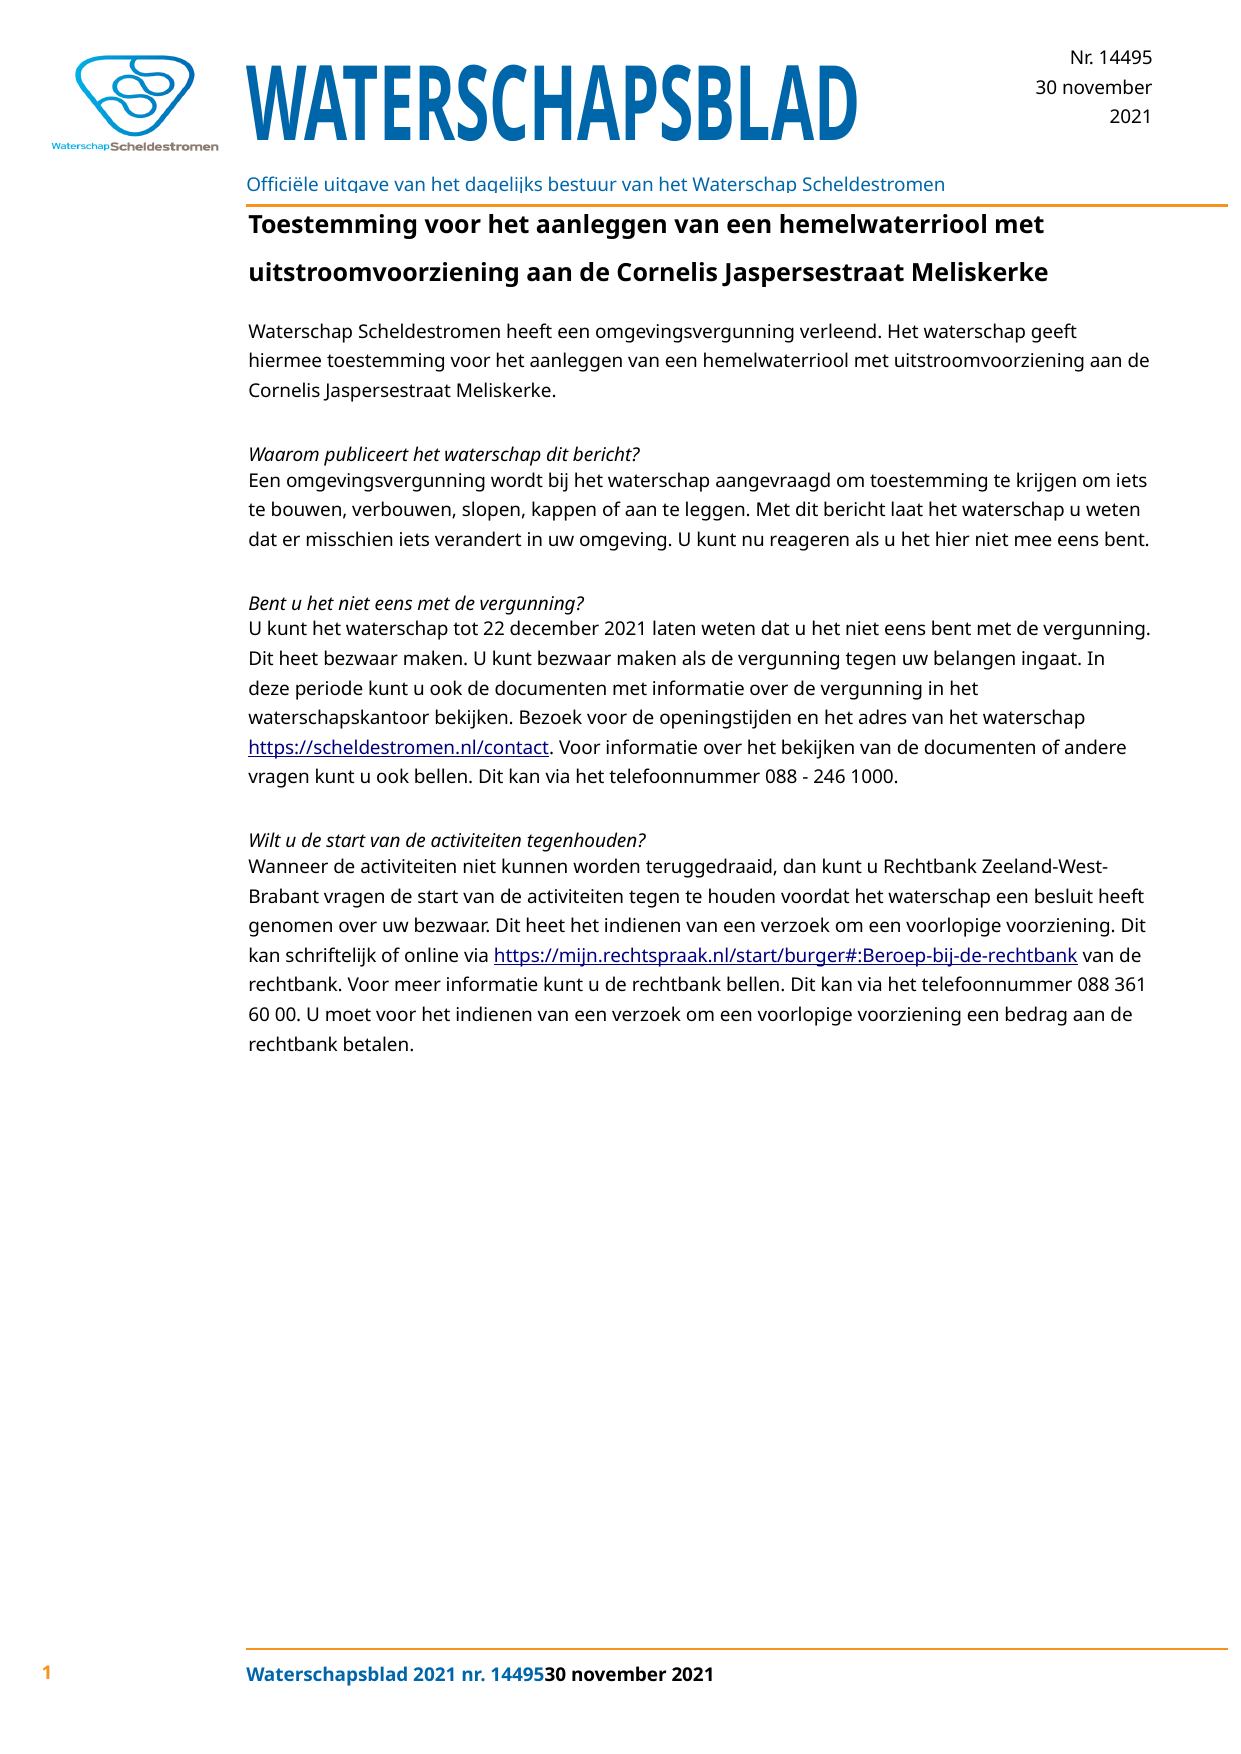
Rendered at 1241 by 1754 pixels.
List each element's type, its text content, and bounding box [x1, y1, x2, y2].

text U kunt het waterschap tot 22 december 2021 laten weten dat u het niet eens bent met de vergunning. Dit heet bezwaar maken. U kunt bezwaar maken als de vergunning tegen uw belangen ingaat. In deze periode kunt u ook de documenten met informatie over de vergunning in het waterschapskantoor bekijken. Bezoek voor de openingstijden en het adres van het waterschap https://scheldestromen.nl/contact. Voor informatie over het bekijken van de documenten of andere vragen kunt u ook bellen. Dit kan via het telefoonnummer 088 - 246 1000. [248, 616, 1152, 789]
text Waterschap Scheldestromen heeft een omgevingsvergunning verleend. Het waterschap geeft hiermee toestemming voor het aanleggen van een hemelwaterriool met uitstroomvoorziening aan de Cornelis Jaspersestraat Meliskerke. [248, 318, 1152, 403]
picture [41, 47, 231, 172]
text Bent u het niet eens met de vergunning? [248, 590, 1152, 616]
text Wilt u de start van de activiteiten tegenhouden? [248, 827, 1152, 853]
text Wanneer de activiteiten niet kunnen worden teruggedraaid, dan kunt u Rechtbank Zeeland-West-Brabant vragen de start van de activiteiten tegen te houden voordat het waterschap een besluit heeft genomen over uw bezwaar. Dit heet het indienen van een verzoek om een voorlopige voorziening. Dit kan schriftelijk of online via https://mijn.rechtspraak.nl/start/burger#:Beroep-bij-de-rechtbank van de rechtbank. Voor meer informatie kunt u de rechtbank bellen. Dit kan via het telefoonnummer 088 361 60 00. U moet voor het indienen van een verzoek om een voorlopige voorziening een bedrag aan de rechtbank betalen. [248, 853, 1152, 1056]
text Toestemming voor het aanleggen van een hemelwaterriool met uitstroomvoorziening aan de Cornelis Jaspersestraat Meliskerke [248, 207, 1152, 288]
text Waarom publiceert het waterschap dit bericht? [248, 441, 1152, 467]
text Een omgevingsvergunning wordt bij het waterschap aangevraagd om toestemming te krijgen om iets te bouwen, verbouwen, slopen, kappen of aan te leggen. Met dit bericht laat het waterschap u weten dat er misschien iets verandert in uw omgeving. U kunt nu reageren als u het hier niet mee eens bent. [248, 467, 1152, 552]
